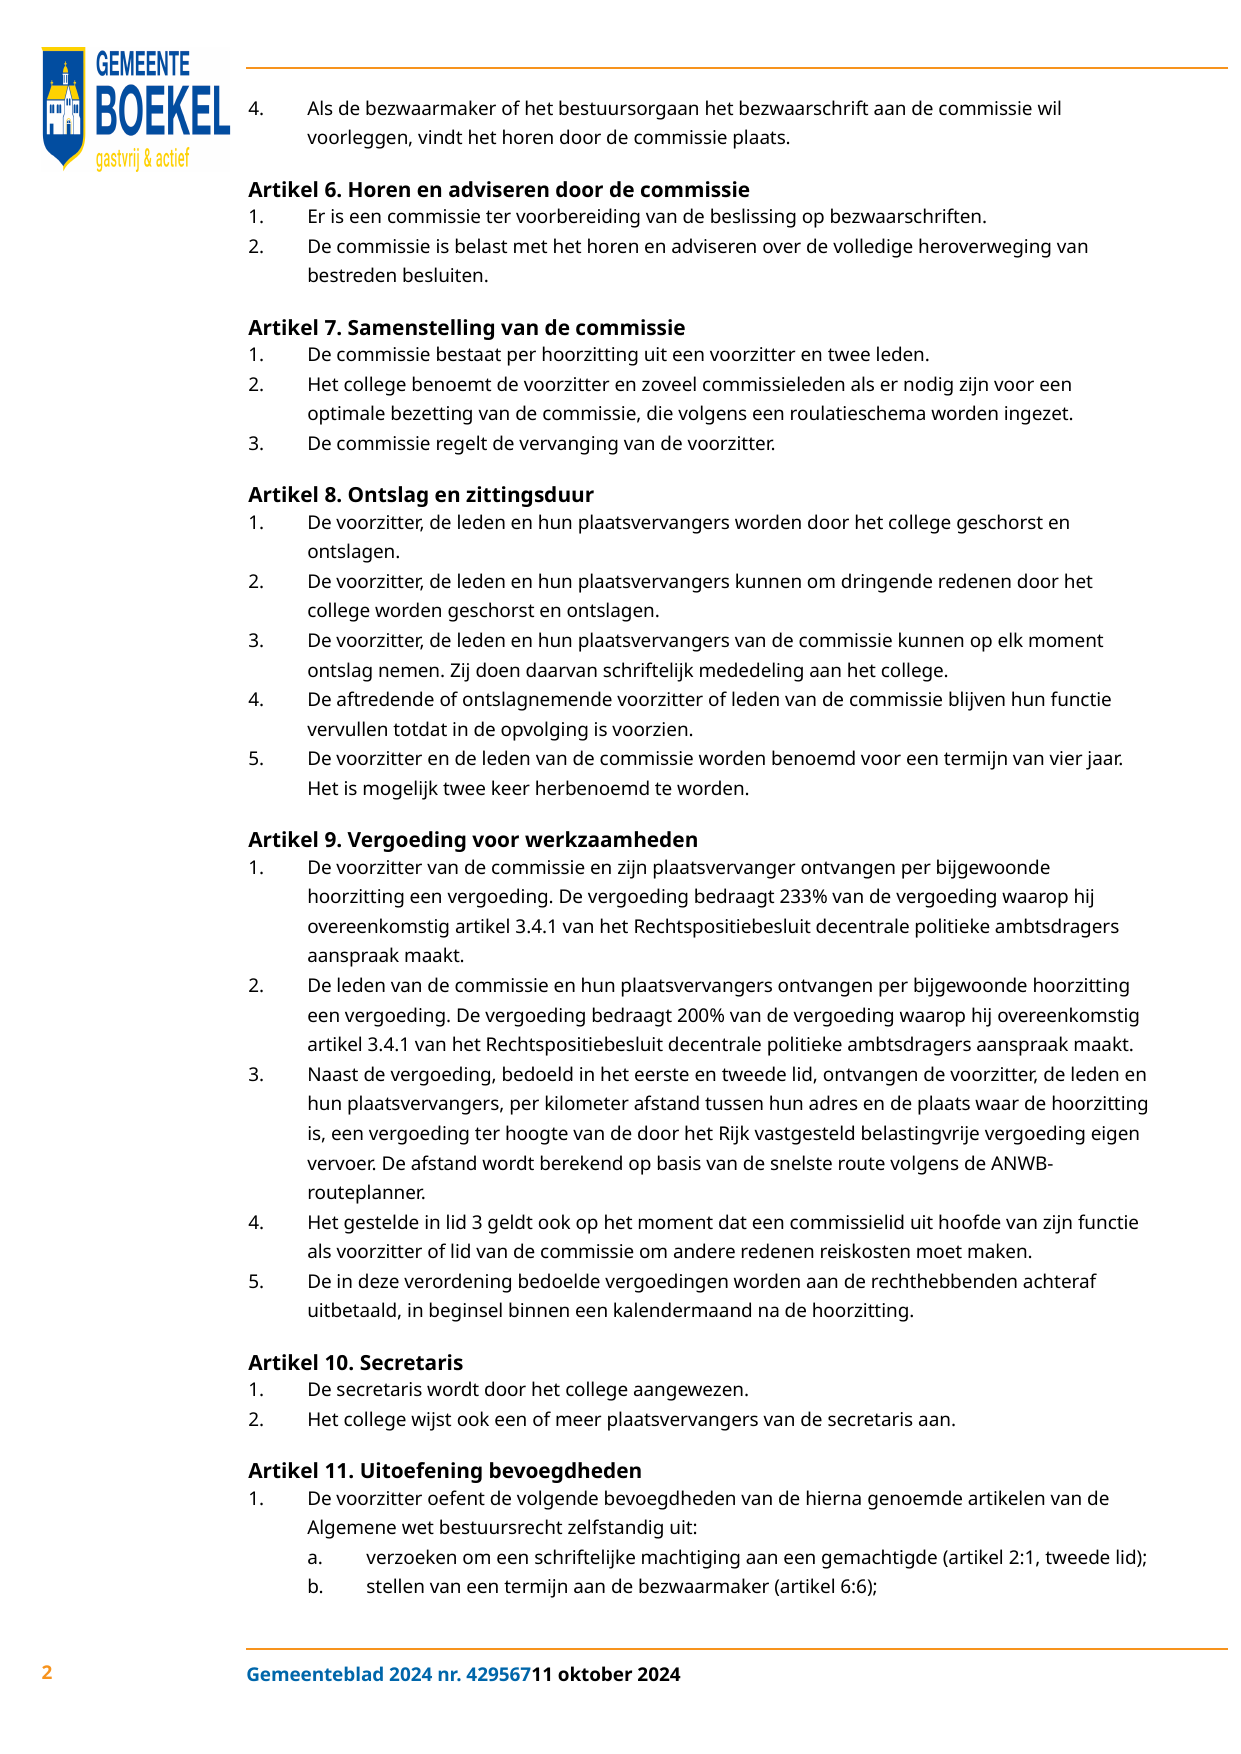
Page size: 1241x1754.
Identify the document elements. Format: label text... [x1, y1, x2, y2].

list stellen van een termijn aan de bezwaarmaker (artikel 6:6); [307, 1574, 1152, 1599]
list Het gestelde in lid 3 geldt ook op het moment dat een commissielid uit hoofde van zijn functie als voorzitter of lid van de commissie om andere redenen reiskosten moet maken. [248, 1209, 1152, 1264]
list De voorzitter oefent de volgende bevoegdheden van de hierna genoemde artikelen van de Algemene wet bestuursrecht zelfstandig uit: [248, 1485, 1152, 1540]
list De commissie bestaat per hoorzitting uit een voorzitter en twee leden. [248, 341, 1152, 367]
list De in deze verordening bedoelde vergoedingen worden aan de rechthebbenden achteraf uitbetaald, in beginsel binnen een kalendermaand na de hoorzitting. [248, 1268, 1152, 1323]
list De leden van de commissie en hun plaatsvervangers ontvangen per bijgewoonde hoorzitting een vergoeding. De vergoeding bedraagt 200% van de vergoeding waarop hij overeenkomstig artikel 3.4.1 van het Rechtspositiebesluit decentrale politieke ambtsdragers aanspraak maakt. [248, 972, 1152, 1057]
text Artikel 11. Uitoefening bevoegdheden [248, 1457, 1152, 1485]
text Artikel 7. Samenstelling van de commissie [248, 313, 1152, 341]
list De voorzitter en de leden van de commissie worden benoemd voor een termijn van vier jaar. Het is mogelijk twee keer herbenoemd te worden. [248, 746, 1152, 801]
list De voorzitter, de leden en hun plaatsvervangers kunnen om dringende redenen door het college worden geschorst en ontslagen. [248, 568, 1152, 623]
list Als de bezwaarmaker of het bestuursorgaan het bezwaarschrift aan de commissie wil voorleggen, vindt het horen door de commissie plaats. [248, 95, 1152, 150]
text Artikel 6. Horen en adviseren door de commissie [248, 175, 1152, 203]
list De voorzitter, de leden en hun plaatsvervangers van de commissie kunnen op elk moment ontslag nemen. Zij doen daarvan schriftelijk mededeling aan het college. [248, 627, 1152, 682]
list De aftredende of ontslagnemende voorzitter of leden van de commissie blijven hun functie vervullen totdat in de opvolging is voorzien. [248, 686, 1152, 742]
list Het college benoemt de voorzitter en zoveel commissieleden als er nodig zijn voor een optimale bezetting van de commissie, die volgens een roulatieschema worden ingezet. [248, 371, 1152, 426]
text Artikel 10. Secretaris [248, 1348, 1152, 1377]
list De voorzitter van de commissie en zijn plaatsvervanger ontvangen per bijgewoonde hoorzitting een vergoeding. De vergoeding bedraagt 233% van de vergoeding waarop hij overeenkomstig artikel 3.4.1 van het Rechtspositiebesluit decentrale politieke ambtsdragers aanspraak maakt. [248, 854, 1152, 968]
text Artikel 9. Vergoeding voor werkzaamheden [248, 826, 1152, 854]
list De voorzitter, de leden en hun plaatsvervangers worden door het college geschorst en ontslagen. [248, 509, 1152, 564]
list Er is een commissie ter voorbereiding van de beslissing op bezwaarschriften. [248, 203, 1152, 229]
list Naast de vergoeding, bedoeld in het eerste en tweede lid, ontvangen de voorzitter, de leden en hun plaatsvervangers, per kilometer afstand tussen hun adres en de plaats waar de hoorzitting is, een vergoeding ter hoogte van de door het Rijk vastgesteld belastingvrije vergoeding eigen vervoer. De afstand wordt berekend op basis van de snelste route volgens de ANWB-routeplanner. [248, 1061, 1152, 1205]
picture [41, 47, 231, 172]
list verzoeken om een schriftelijke machtiging aan een gemachtigde (artikel 2:1, tweede lid); [307, 1544, 1152, 1570]
list De commissie is belast met het horen en adviseren over de volledige heroverweging van bestreden besluiten. [248, 233, 1152, 288]
list De commissie regelt de vervanging van de voorzitter. [248, 430, 1152, 456]
list Het college wijst ook een of meer plaatsvervangers van de secretaris aan. [248, 1406, 1152, 1432]
text Artikel 8. Ontslag en zittingsduur [248, 480, 1152, 509]
list De secretaris wordt door het college aangewezen. [248, 1377, 1152, 1402]
